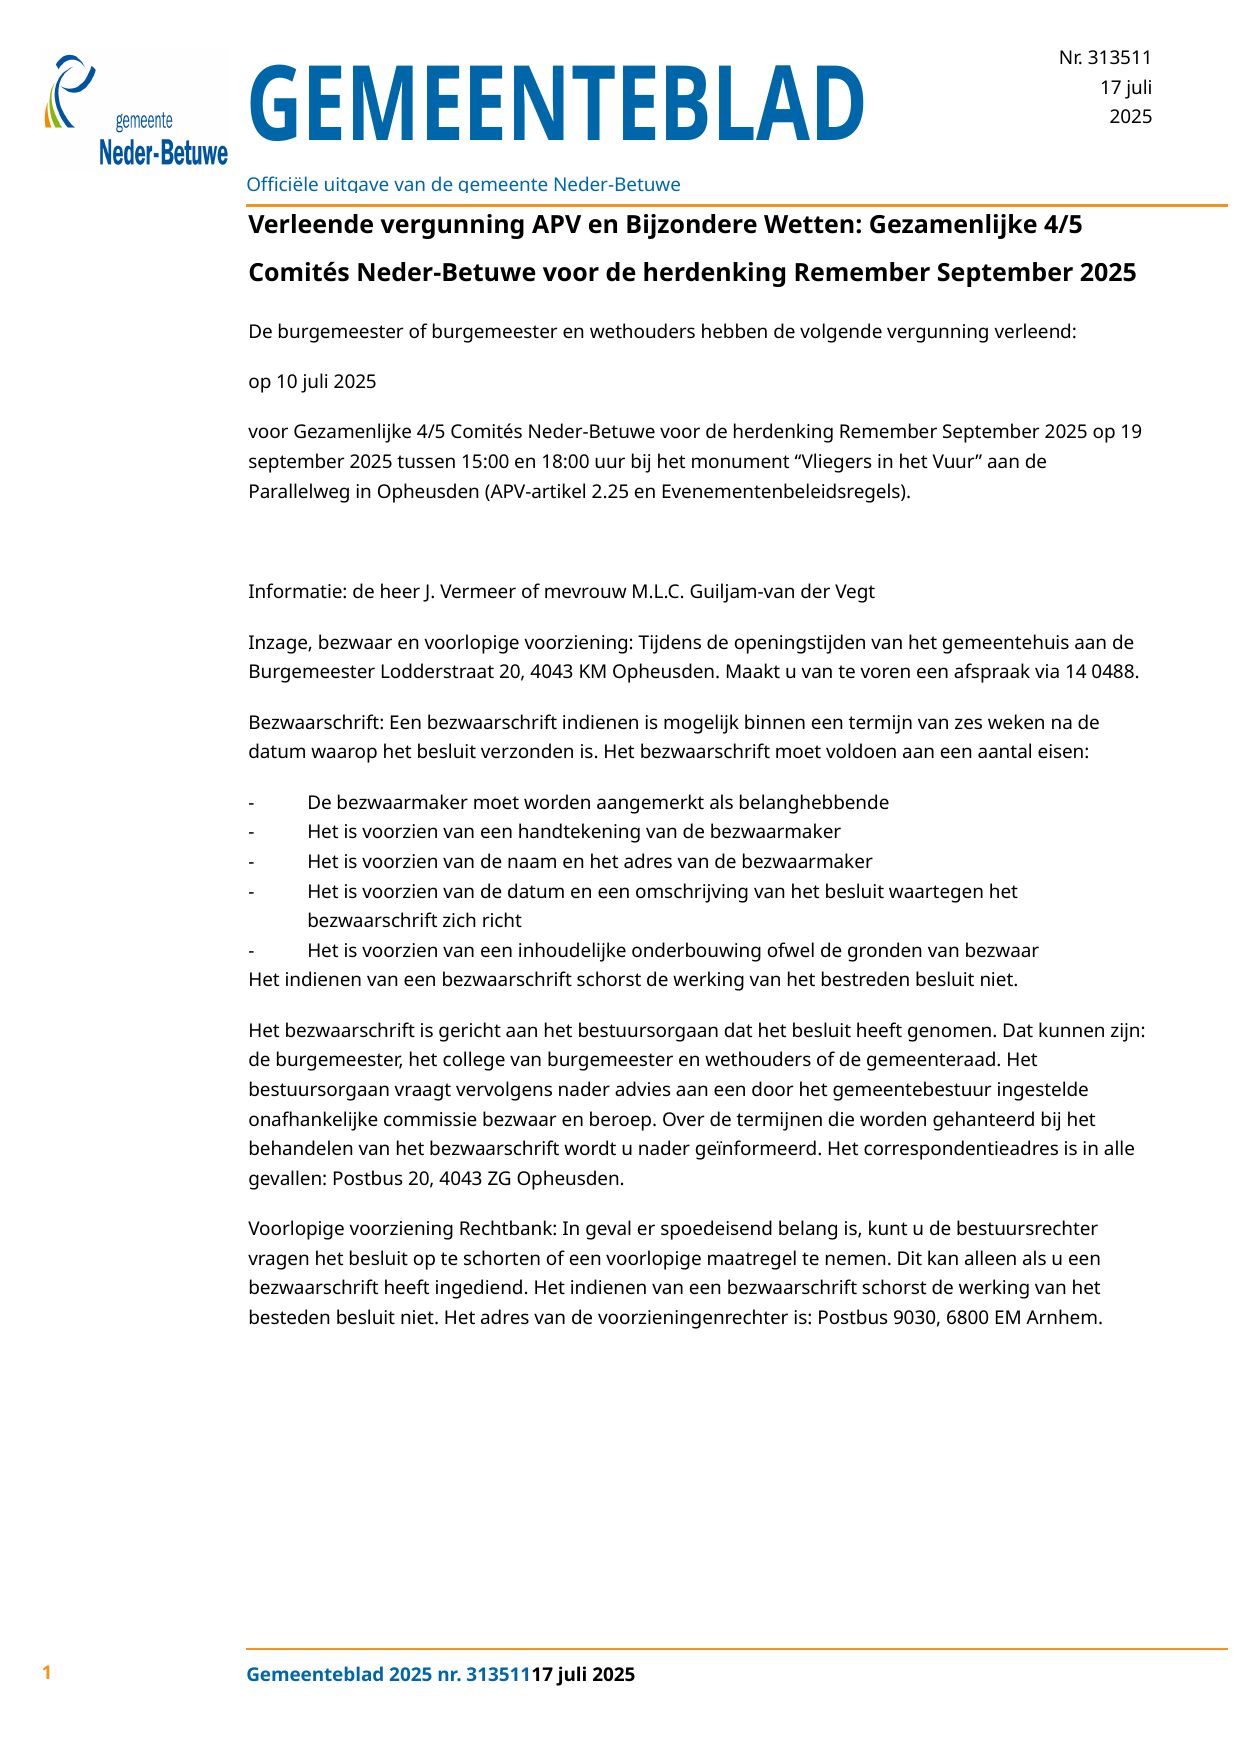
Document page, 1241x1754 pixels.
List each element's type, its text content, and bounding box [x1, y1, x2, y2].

text voor Gezamenlijke 4/5 Comités Neder-Betuwe voor de herdenking Remember September 2025 op 19 september 2025 tussen 15:00 en 18:00 uur bij het monument “Vliegers in het Vuur” aan de Parallelweg in Opheusden (APV-artikel 2.25 en Evenementenbeleidsregels). [248, 419, 1152, 504]
list De bezwaarmaker moet worden aangemerkt als belanghebbende [248, 789, 1152, 815]
list Het is voorzien van een handtekening van de bezwaarmaker [248, 819, 1152, 844]
text Voorlopige voorziening Rechtbank: In geval er spoedeisend belang is, kunt u de bestuursrechter vragen het besluit op te schorten of een voorlopige maatregel te nemen. Dit kan alleen als u een bezwaarschrift heeft ingediend. Het indienen van een bezwaarschrift schorst de werking van het besteden besluit niet. Het adres van de voorzieningenrechter is: Postbus 9030, 6800 EM Arnhem. [248, 1215, 1152, 1330]
text Inzage, bezwaar en voorlopige voorziening: Tijdens de openingstijden van het gemeentehuis aan de Burgemeester Lodderstraat 20, 4043 KM Opheusden. Maakt u van te voren een afspraak via 14 0488. [248, 629, 1152, 684]
picture [41, 47, 231, 172]
list Het is voorzien van een inhoudelijke onderbouwing ofwel de gronden van bezwaar [248, 937, 1152, 963]
text Het bezwaarschrift is gericht aan het bestuursorgaan dat het besluit heeft genomen. Dat kunnen zijn: de burgemeester, het college van burgemeester en wethouders of de gemeenteraad. Het bestuursorgaan vraagt vervolgens nader advies aan een door het gemeentebestuur ingestelde onafhankelijke commissie bezwaar en beroep. Over de termijnen die worden gehanteerd bij het behandelen van het bezwaarschrift wordt u nader geïnformeerd. Het correspondentieadres is in alle gevallen: Postbus 20, 4043 ZG Opheusden. [248, 1017, 1152, 1191]
text Het indienen van een bezwaarschrift schorst de werking van het bestreden besluit niet. [248, 967, 1152, 992]
text Informatie: de heer J. Vermeer of mevrouw M.L.C. Guiljam-van der Vegt [248, 579, 1152, 604]
text De burgemeester of burgemeester en wethouders hebben de volgende vergunning verleend: [248, 318, 1152, 344]
text op 10 juli 2025 [248, 368, 1152, 394]
list Het is voorzien van de datum en een omschrijving van het besluit waartegen het bezwaarschrift zich richt [248, 878, 1152, 933]
text Bezwaarschrift: Een bezwaarschrift indienen is mogelijk binnen een termijn van zes weken na de datum waarop het besluit verzonden is. Het bezwaarschrift moet voldoen aan een aantal eisen: [248, 709, 1152, 764]
text Verleende vergunning APV en Bijzondere Wetten: Gezamenlijke 4/5 Comités Neder-Betuwe voor de herdenking Remember September 2025 [248, 207, 1152, 288]
list Het is voorzien van de naam en het adres van de bezwaarmaker [248, 848, 1152, 874]
